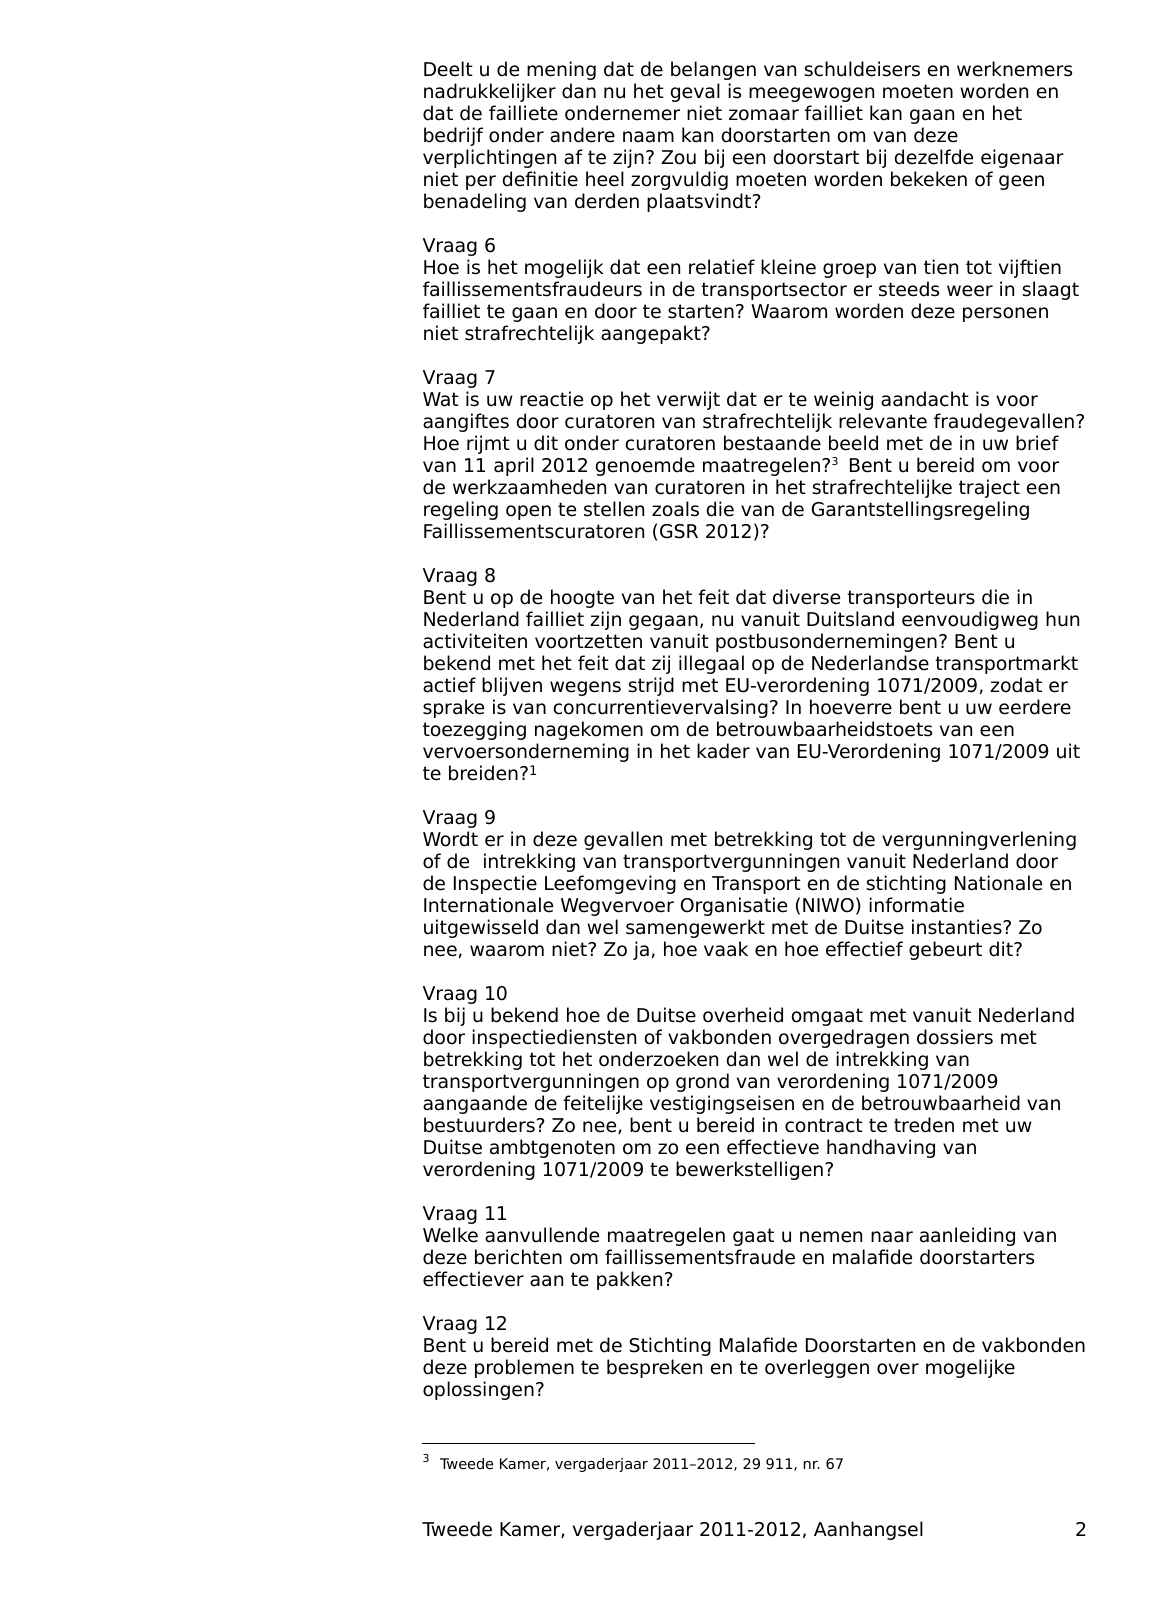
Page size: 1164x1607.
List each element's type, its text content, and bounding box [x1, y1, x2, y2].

text Hoe is het mogelijk dat een relatief kleine groep van tien tot vijftien faillissementsfraudeurs in de transportsector er steeds weer in slaagt failliet te gaan en door te starten? Waarom worden deze personen niet strafrechtelijk aangepakt? [422, 257, 1087, 345]
text Vraag 11 [422, 1203, 1087, 1225]
text Bent u op de hoogte van het feit dat diverse transporteurs die in Nederland failliet zijn gegaan, nu vanuit Duitsland eenvoudigweg hun activiteiten voortzetten vanuit postbusondernemingen? Bent u bekend met het feit dat zij illegaal op de Nederlandse transportmarkt actief blijven wegens strijd met EU-verordening 1071/2009, zodat er sprake is van concurrentievervalsing? In hoeverre bent u uw eerdere toezegging nagekomen om de betrouwbaarheidstoets van een vervoersonderneming in het kader van EU-Verordening 1071/2009 uit te breiden?1 [422, 587, 1087, 785]
text Vraag 8 [422, 565, 1087, 587]
text Vraag 9 [422, 807, 1087, 829]
text Vraag 12 [422, 1313, 1087, 1335]
text Deelt u de mening dat de belangen van schuldeisers en werknemers nadrukkelijker dan nu het geval is meegewogen moeten worden en dat de failliete ondernemer niet zomaar failliet kan gaan en het bedrijf onder andere naam kan doorstarten om van deze verplichtingen af te zijn? Zou bij een doorstart bij dezelfde eigenaar niet per definitie heel zorgvuldig moeten worden bekeken of geen benadeling van derden plaatsvindt? [422, 59, 1087, 213]
text Tweede Kamer, vergaderjaar 2011–2012, 29 911, nr. 67 [422, 1452, 1087, 1474]
text Vraag 7 [422, 367, 1087, 389]
text Vraag 10 [422, 983, 1087, 1005]
text Welke aanvullende maatregelen gaat u nemen naar aanleiding van deze berichten om faillissementsfraude en malafide doorstarters effectiever aan te pakken? [422, 1225, 1087, 1291]
text Vraag 6 [422, 235, 1087, 257]
text Is bij u bekend hoe de Duitse overheid omgaat met vanuit Nederland door inspectiediensten of vakbonden overgedragen dossiers met betrekking tot het onderzoeken dan wel de intrekking van transportvergunningen op grond van verordening 1071/2009 aangaande de feitelijke vestigingseisen en de betrouwbaarheid van bestuurders? Zo nee, bent u bereid in contract te treden met uw Duitse ambtgenoten om zo een effectieve handhaving van verordening 1071/2009 te bewerkstelligen? [422, 1005, 1087, 1181]
text Wordt er in deze gevallen met betrekking tot de vergunningverlening of de intrekking van transportvergunningen vanuit Nederland door de Inspectie Leefomgeving en Transport en de stichting Nationale en Internationale Wegvervoer Organisatie (NIWO) informatie uitgewisseld dan wel samengewerkt met de Duitse instanties? Zo nee, waarom niet? Zo ja, hoe vaak en hoe effectief gebeurt dit? [422, 829, 1087, 961]
text Wat is uw reactie op het verwijt dat er te weinig aandacht is voor aangiftes door curatoren van strafrechtelijk relevante fraudegevallen? Hoe rijmt u dit onder curatoren bestaande beeld met de in uw brief van 11 april 2012 genoemde maatregelen? Bent u bereid om voor de werkzaamheden van curatoren in het strafrechtelijke traject een regeling open te stellen zoals die van de Garantstellingsregeling Faillissementscuratoren (GSR 2012)? [422, 389, 1087, 543]
text Bent u bereid met de Stichting Malafide Doorstarten en de vakbonden deze problemen te bespreken en te overleggen over mogelijke oplossingen? [422, 1335, 1087, 1401]
